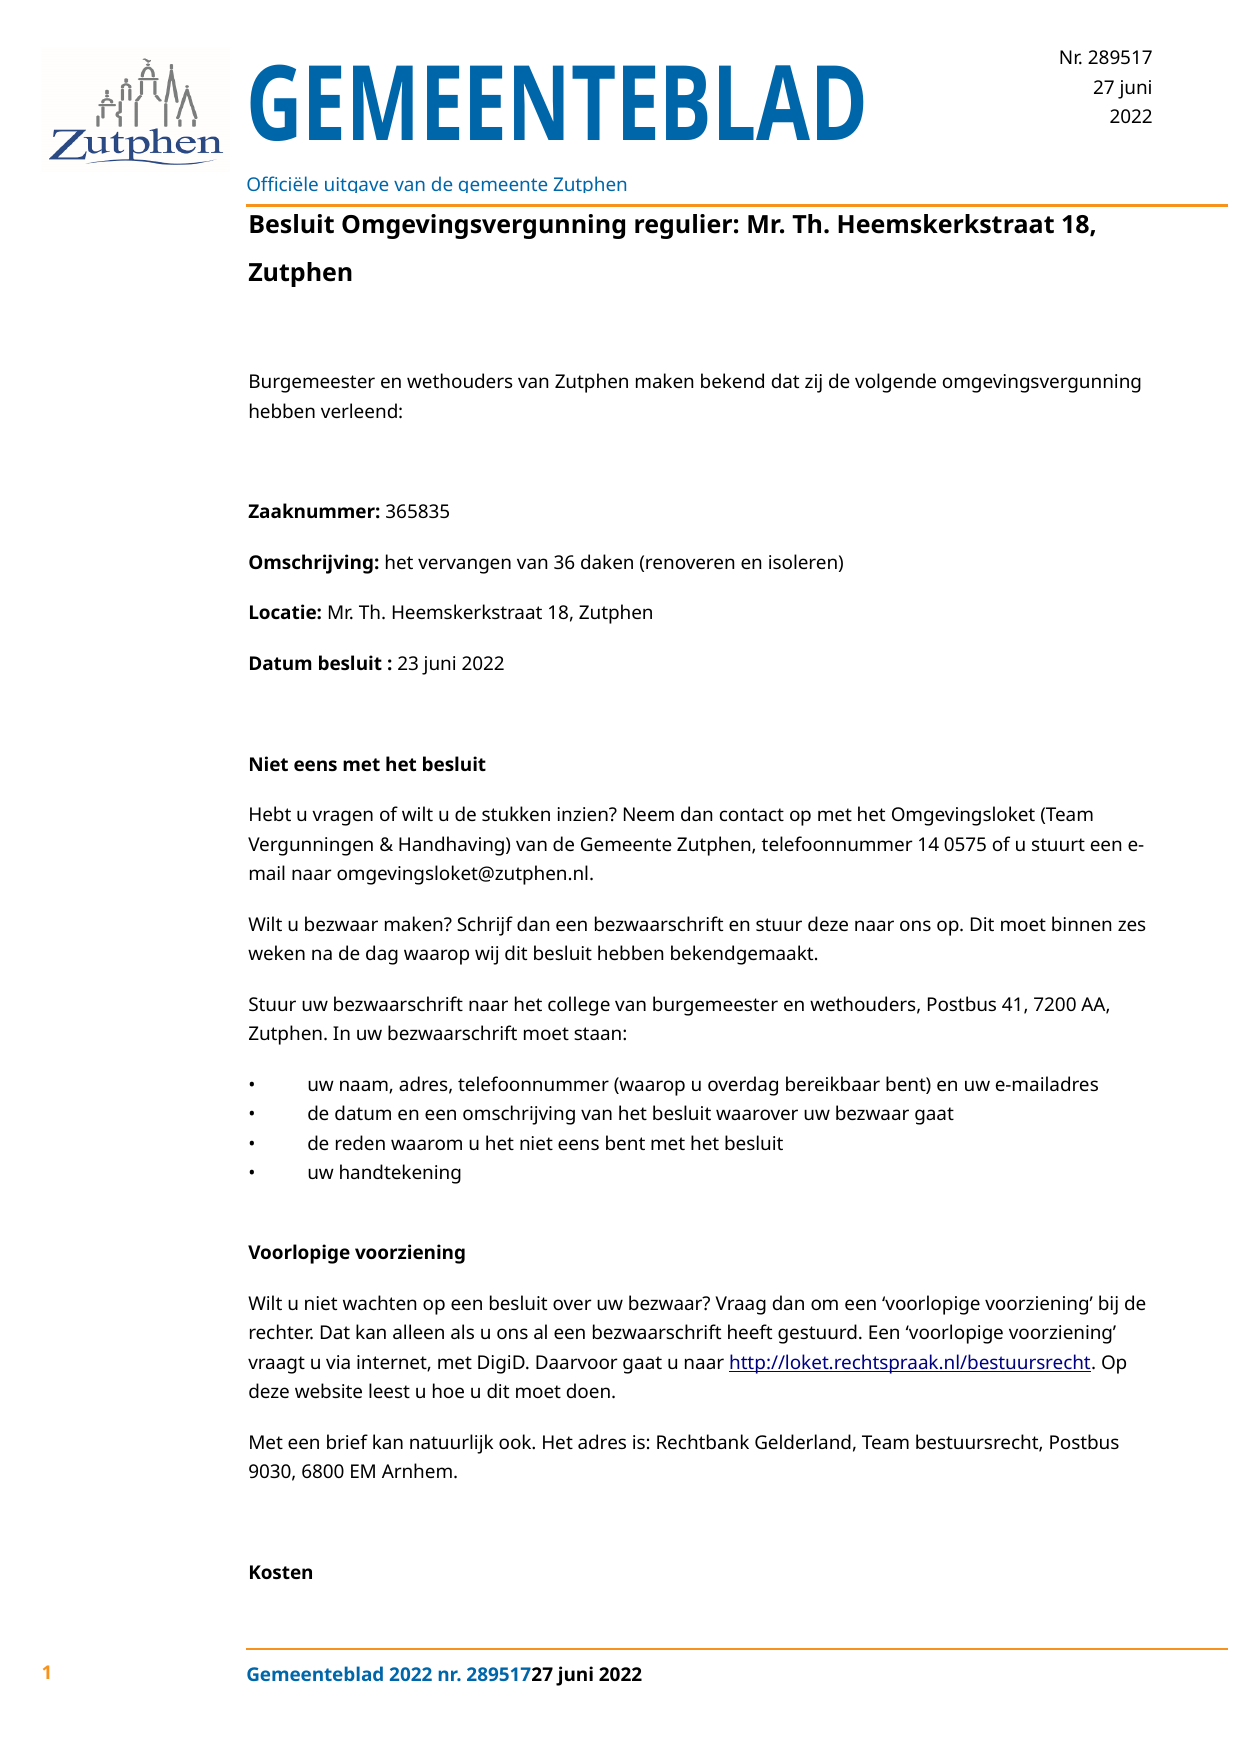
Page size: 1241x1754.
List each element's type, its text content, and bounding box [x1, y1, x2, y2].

list de reden waarom u het niet eens bent met het besluit [248, 1130, 1152, 1156]
text Burgemeester en wethouders van Zutphen maken bekend dat zij de volgende omgevingsvergunning hebben verleend: [248, 368, 1152, 424]
text Besluit Omgevingsvergunning regulier: Mr. Th. Heemskerkstraat 18, Zutphen [248, 207, 1152, 288]
picture [41, 47, 231, 172]
text Locatie: Mr. Th. Heemskerkstraat 18, Zutphen [248, 599, 1152, 625]
list uw naam, adres, telefoonnummer (waarop u overdag bereikbaar bent) en uw e-mailadres [248, 1071, 1152, 1097]
text Niet eens met het besluit [248, 751, 1152, 777]
text Datum besluit : 23 juni 2022 [248, 650, 1152, 676]
text Hebt u vragen of wilt u de stukken inzien? Neem dan contact op met het Omgevingsloket (Team Vergunningen & Handhaving) van de Gemeente Zutphen, telefoonnummer 14 0575 of u stuurt een e-mail naar omgevingsloket@zutphen.nl. [248, 801, 1152, 886]
text Voorlopige voorziening [248, 1239, 1152, 1265]
text Wilt u niet wachten op een besluit over uw bezwaar? Vraag dan om een ‘voorlopige voorziening’ bij de rechter. Dat kan alleen als u ons al een bezwaarschrift heeft gestuurd. Een ‘voorlopige voorziening’ vraagt u via internet, met DigiD. Daarvoor gaat u naar http://loket.rechtspraak.nl/bestuursrecht. Op deze website leest u hoe u dit moet doen. [248, 1290, 1152, 1404]
text Met een brief kan natuurlijk ook. Het adres is: Rechtbank Gelderland, Team bestuursrecht, Postbus 9030, 6800 EM Arnhem. [248, 1429, 1152, 1484]
text Kosten [248, 1559, 1152, 1585]
list uw handtekening [248, 1159, 1152, 1185]
text Stuur uw bezwaarschrift naar het college van burgemeester en wethouders, Postbus 41, 7200 AA, Zutphen. In uw bezwaarschrift moet staan: [248, 991, 1152, 1046]
text Omschrijving: het vervangen van 36 daken (renoveren en isoleren) [248, 549, 1152, 575]
list de datum en een omschrijving van het besluit waarover uw bezwaar gaat [248, 1100, 1152, 1126]
text Wilt u bezwaar maken? Schrijf dan een bezwaarschrift en stuur deze naar ons op. Dit moet binnen zes weken na de dag waarop wij dit besluit hebben bekendgemaakt. [248, 911, 1152, 966]
text Zaaknummer: 365835 [248, 499, 1152, 524]
